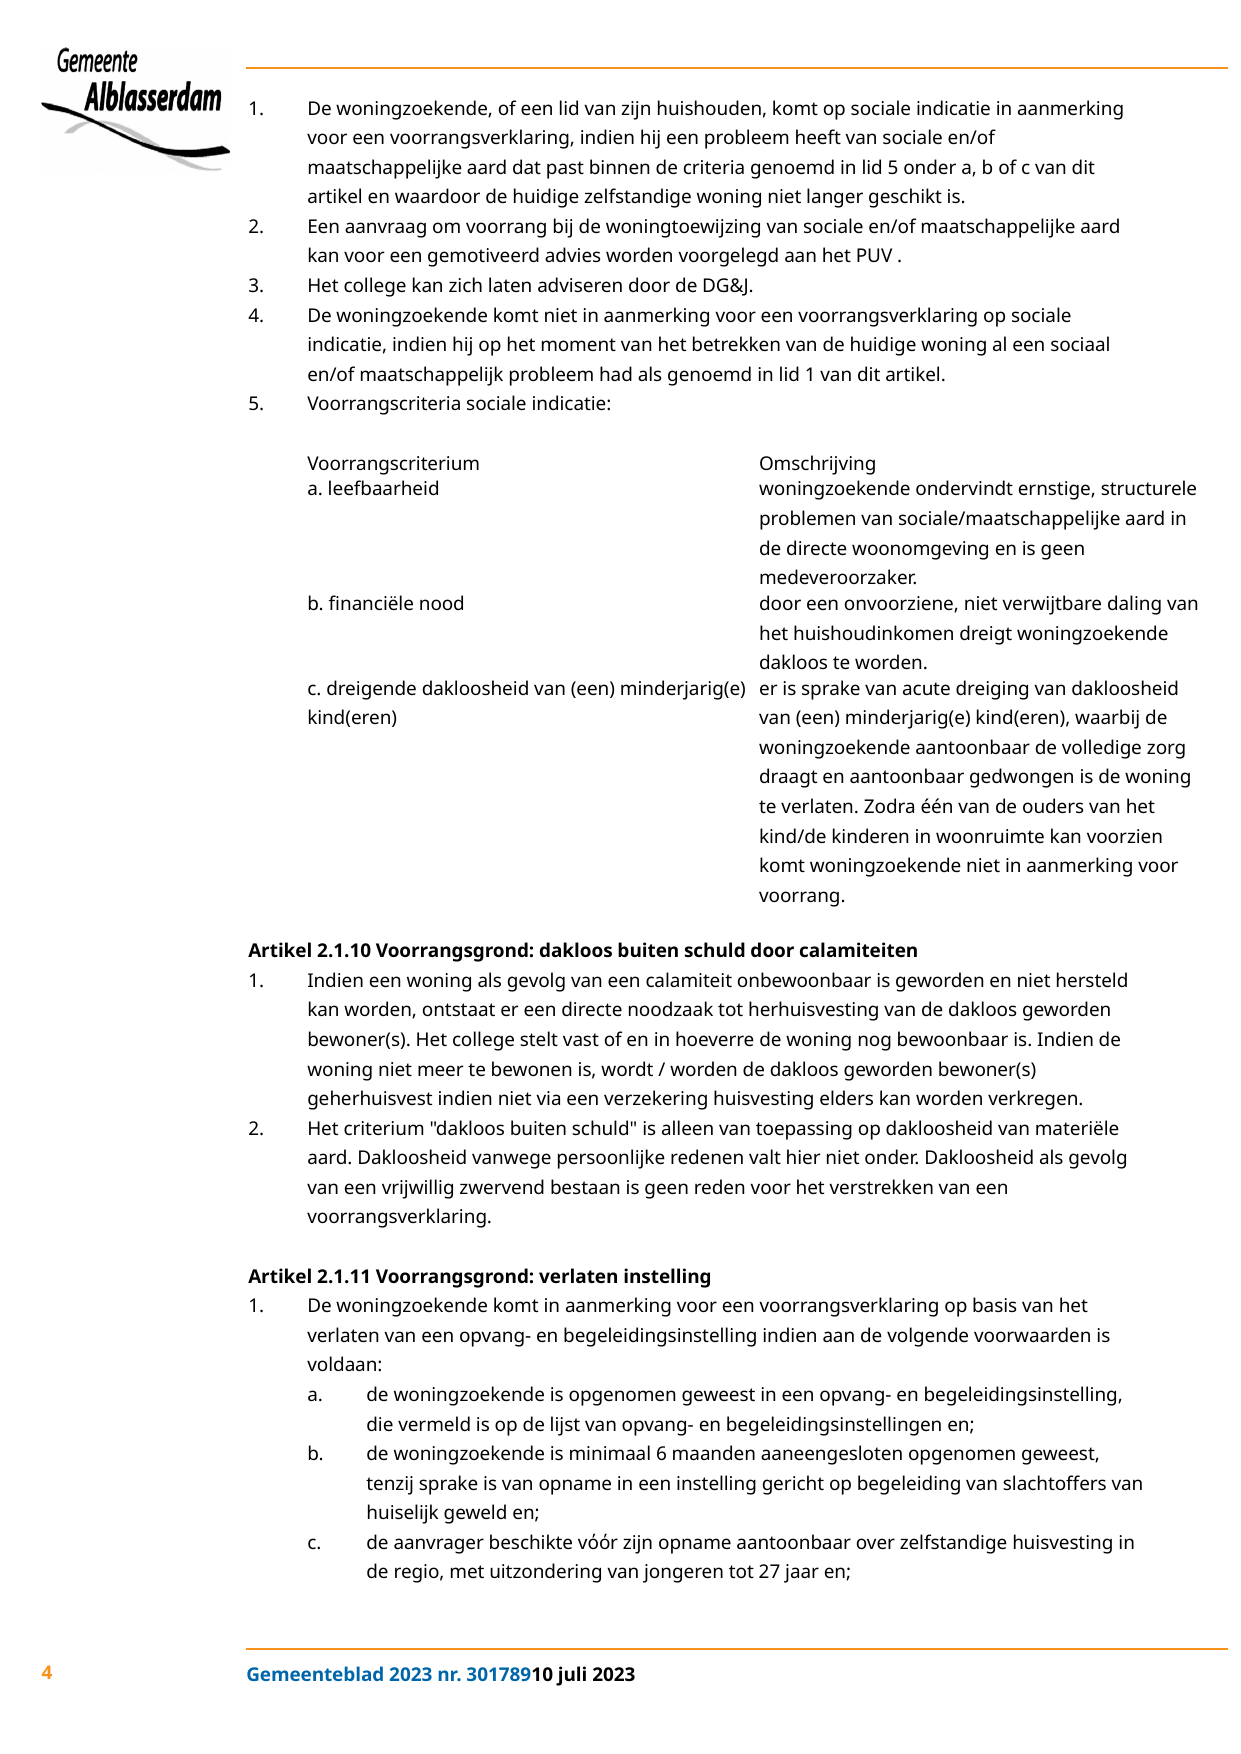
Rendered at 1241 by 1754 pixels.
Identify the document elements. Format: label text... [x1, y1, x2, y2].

text Artikel 2.1.11 Voorrangsgrond: verlaten instelling [248, 1263, 1152, 1289]
list Het criterium "dakloos buiten schuld" is alleen van toepassing op dakloosheid van materiële aard. Dakloosheid vanwege persoonlijke redenen valt hier niet onder. Dakloosheid als gevolg van een vrijwillig zwervend bestaan is geen reden voor het verstrekken van een voorrangsverklaring. [248, 1115, 1152, 1229]
list de woningzoekende is opgenomen geweest in een opvang- en begeleidingsinstelling, die vermeld is op de lijst van opvang- en begeleidingsinstellingen en; [307, 1381, 1152, 1437]
table_cell b. financiële nood [307, 590, 759, 675]
table_header Omschrijving [759, 450, 1211, 476]
list De woningzoekende komt in aanmerking voor een voorrangsverklaring op basis van het verlaten van een opvang- en begeleidingsinstelling indien aan de volgende voorwaarden is voldaan: [248, 1292, 1152, 1377]
table_cell er is sprake van acute dreiging van dakloosheid van (een) minderjarig(e) kind(eren), waarbij de woningzoekende aantoonbaar de volledige zorg draagt en aantoonbaar gedwongen is de woning te verlaten. Zodra één van de ouders van het kind/de kinderen in woonruimte kan voorzien komt woningzoekende niet in aanmerking voor voorrang. [759, 675, 1211, 908]
table_header Voorrangscriterium [307, 450, 759, 476]
table_cell c. dreigende dakloosheid van (een) minderjarig(e) kind(eren) [307, 675, 759, 908]
list De woningzoekende, of een lid van zijn huishouden, komt op sociale indicatie in aanmerking voor een voorrangsverklaring, indien hij een probleem heeft van sociale en/of maatschappelijke aard dat past binnen de criteria genoemd in lid 5 onder a, b of c van dit artikel en waardoor de huidige zelfstandige woning niet langer geschikt is. [248, 95, 1152, 209]
list Indien een woning als gevolg van een calamiteit onbewoonbaar is geworden en niet hersteld kan worden, ontstaat er een directe noodzaak tot herhuisvesting van de dakloos geworden bewoner(s). Het college stelt vast of en in hoeverre de woning nog bewoonbaar is. Indien de woning niet meer te bewonen is, wordt / worden de dakloos geworden bewoner(s) geherhuisvest indien niet via een verzekering huisvesting elders kan worden verkregen. [248, 967, 1152, 1111]
text Artikel 2.1.10 Voorrangsgrond: dakloos buiten schuld door calamiteiten [248, 937, 1152, 963]
table_cell a. leefbaarheid [307, 476, 759, 590]
table_cell door een onvoorziene, niet verwijtbare daling van het huishoudinkomen dreigt woningzoekende dakloos te worden. [759, 590, 1211, 675]
picture [41, 47, 231, 172]
list Een aanvraag om voorrang bij de woningtoewijzing van sociale en/of maatschappelijke aard kan voor een gemotiveerd advies worden voorgelegd aan het PUV . [248, 213, 1152, 268]
list De woningzoekende komt niet in aanmerking voor een voorrangsverklaring op sociale indicatie, indien hij op het moment van het betrekken van de huidige woning al een sociaal en/of maatschappelijk probleem had als genoemd in lid 1 van dit artikel. [248, 302, 1152, 387]
list Voorrangscriteria sociale indicatie: [248, 391, 1152, 416]
table_cell woningzoekende ondervindt ernstige, structurele problemen van sociale/maatschappelijke aard in de directe woonomgeving en is geen medeveroorzaker. [759, 476, 1211, 590]
list Het college kan zich laten adviseren door de DG&J. [248, 272, 1152, 298]
list de woningzoekende is minimaal 6 maanden aaneengesloten opgenomen geweest, tenzij sprake is van opname in een instelling gericht op begeleiding van slachtoffers van huiselijk geweld en; [307, 1440, 1152, 1525]
list de aanvrager beschikte vόόr zijn opname aantoonbaar over zelfstandige huisvesting in de regio, met uitzondering van jongeren tot 27 jaar en; [307, 1529, 1152, 1584]
